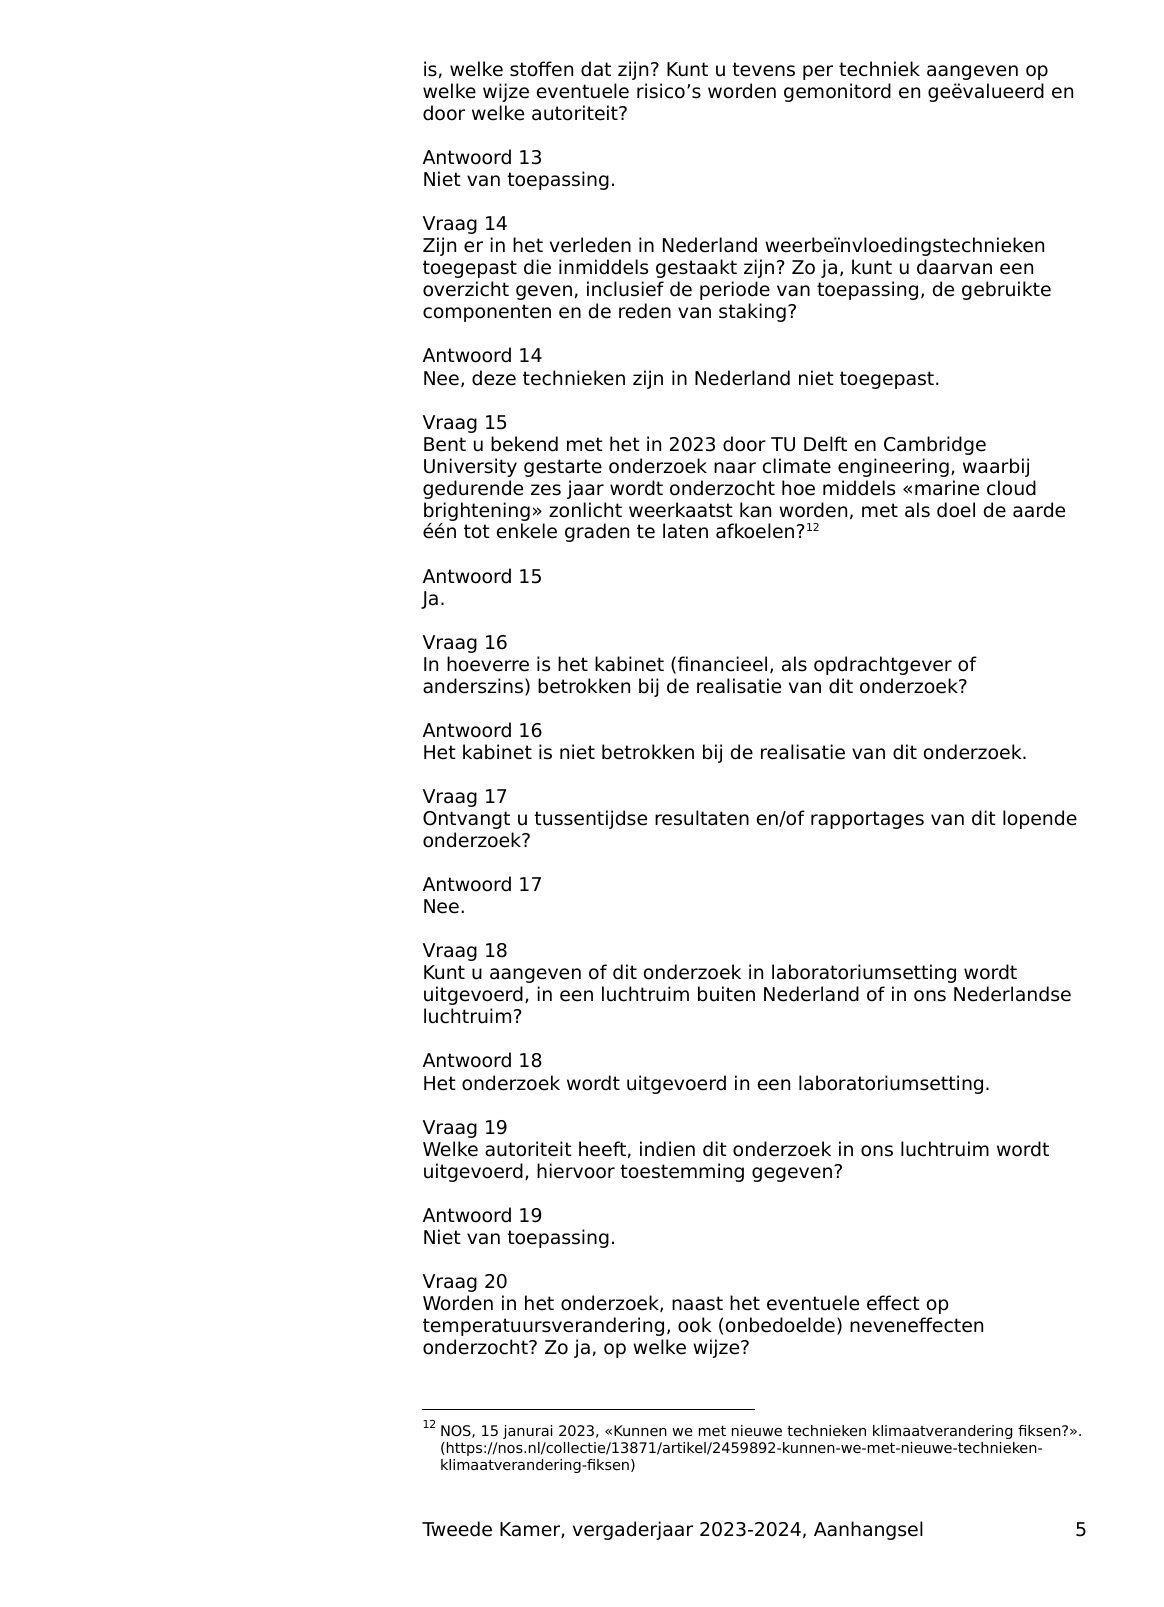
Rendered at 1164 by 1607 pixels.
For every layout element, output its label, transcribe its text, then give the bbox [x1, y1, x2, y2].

text Antwoord 14 [422, 345, 1087, 367]
text Antwoord 17 [422, 874, 1087, 896]
text Niet van toepassing. [422, 169, 1087, 191]
text Vraag 14 [422, 213, 1087, 235]
text Bent u bekend met het in 2023 door TU Delft en Cambridge University gestarte onderzoek naar climate engineering, waarbij gedurende zes jaar wordt onderzocht hoe middels «marine cloud brightening» zonlicht weerkaatst kan worden, met als doel de aarde één tot enkele graden te laten afkoelen? [422, 433, 1087, 543]
text Vraag 16 [422, 632, 1087, 654]
text Antwoord 18 [422, 1050, 1087, 1072]
text Antwoord 13 [422, 147, 1087, 169]
text Vraag 19 [422, 1117, 1087, 1138]
text Antwoord 16 [422, 720, 1087, 742]
text Het onderzoek wordt uitgevoerd in een laboratoriumsetting. [422, 1072, 1087, 1094]
text Vraag 18 [422, 940, 1087, 962]
text In hoeverre is het kabinet (financieel, als opdrachtgever of anderszins) betrokken bij de realisatie van dit onderzoek? [422, 654, 1087, 698]
text Niet van toepassing. [422, 1227, 1087, 1249]
text Vraag 20 [422, 1271, 1087, 1293]
text Het kabinet is niet betrokken bij de realisatie van dit onderzoek. [422, 742, 1087, 764]
text is, welke stoffen dat zijn? Kunt u tevens per techniek aangeven op welke wijze eventuele risico’s worden gemonitord en geëvalueerd en door welke autoriteit? [422, 59, 1087, 125]
text NOS, 15 janurai 2023, «Kunnen we met nieuwe technieken klimaatverandering fiksen?». (https://nos.nl/collectie/13871/artikel/2459892-kunnen-we-met-nieuwe-technieken-klimaatverandering-fiksen) [422, 1418, 1087, 1474]
text Zijn er in het verleden in Nederland weerbeïnvloedingstechnieken toegepast die inmiddels gestaakt zijn? Zo ja, kunt u daarvan een overzicht geven, inclusief de periode van toepassing, de gebruikte componenten en de reden van staking? [422, 235, 1087, 323]
text Ja. [422, 588, 1087, 609]
text Worden in het onderzoek, naast het eventuele effect op temperatuursverandering, ook (onbedoelde) neveneffecten onderzocht? Zo ja, op welke wijze? [422, 1293, 1087, 1359]
text Nee, deze technieken zijn in Nederland niet toegepast. [422, 367, 1087, 389]
text Nee. [422, 896, 1087, 918]
text Ontvangt u tussentijdse resultaten en/of rapportages van dit lopende onderzoek? [422, 808, 1087, 852]
text Antwoord 15 [422, 566, 1087, 588]
text Antwoord 19 [422, 1205, 1087, 1227]
text Vraag 15 [422, 412, 1087, 433]
text Welke autoriteit heeft, indien dit onderzoek in ons luchtruim wordt uitgevoerd, hiervoor toestemming gegeven? [422, 1138, 1087, 1182]
text Kunt u aangeven of dit onderzoek in laboratoriumsetting wordt uitgevoerd, in een luchtruim buiten Nederland of in ons Nederlandse luchtruim? [422, 962, 1087, 1028]
text Vraag 17 [422, 786, 1087, 808]
